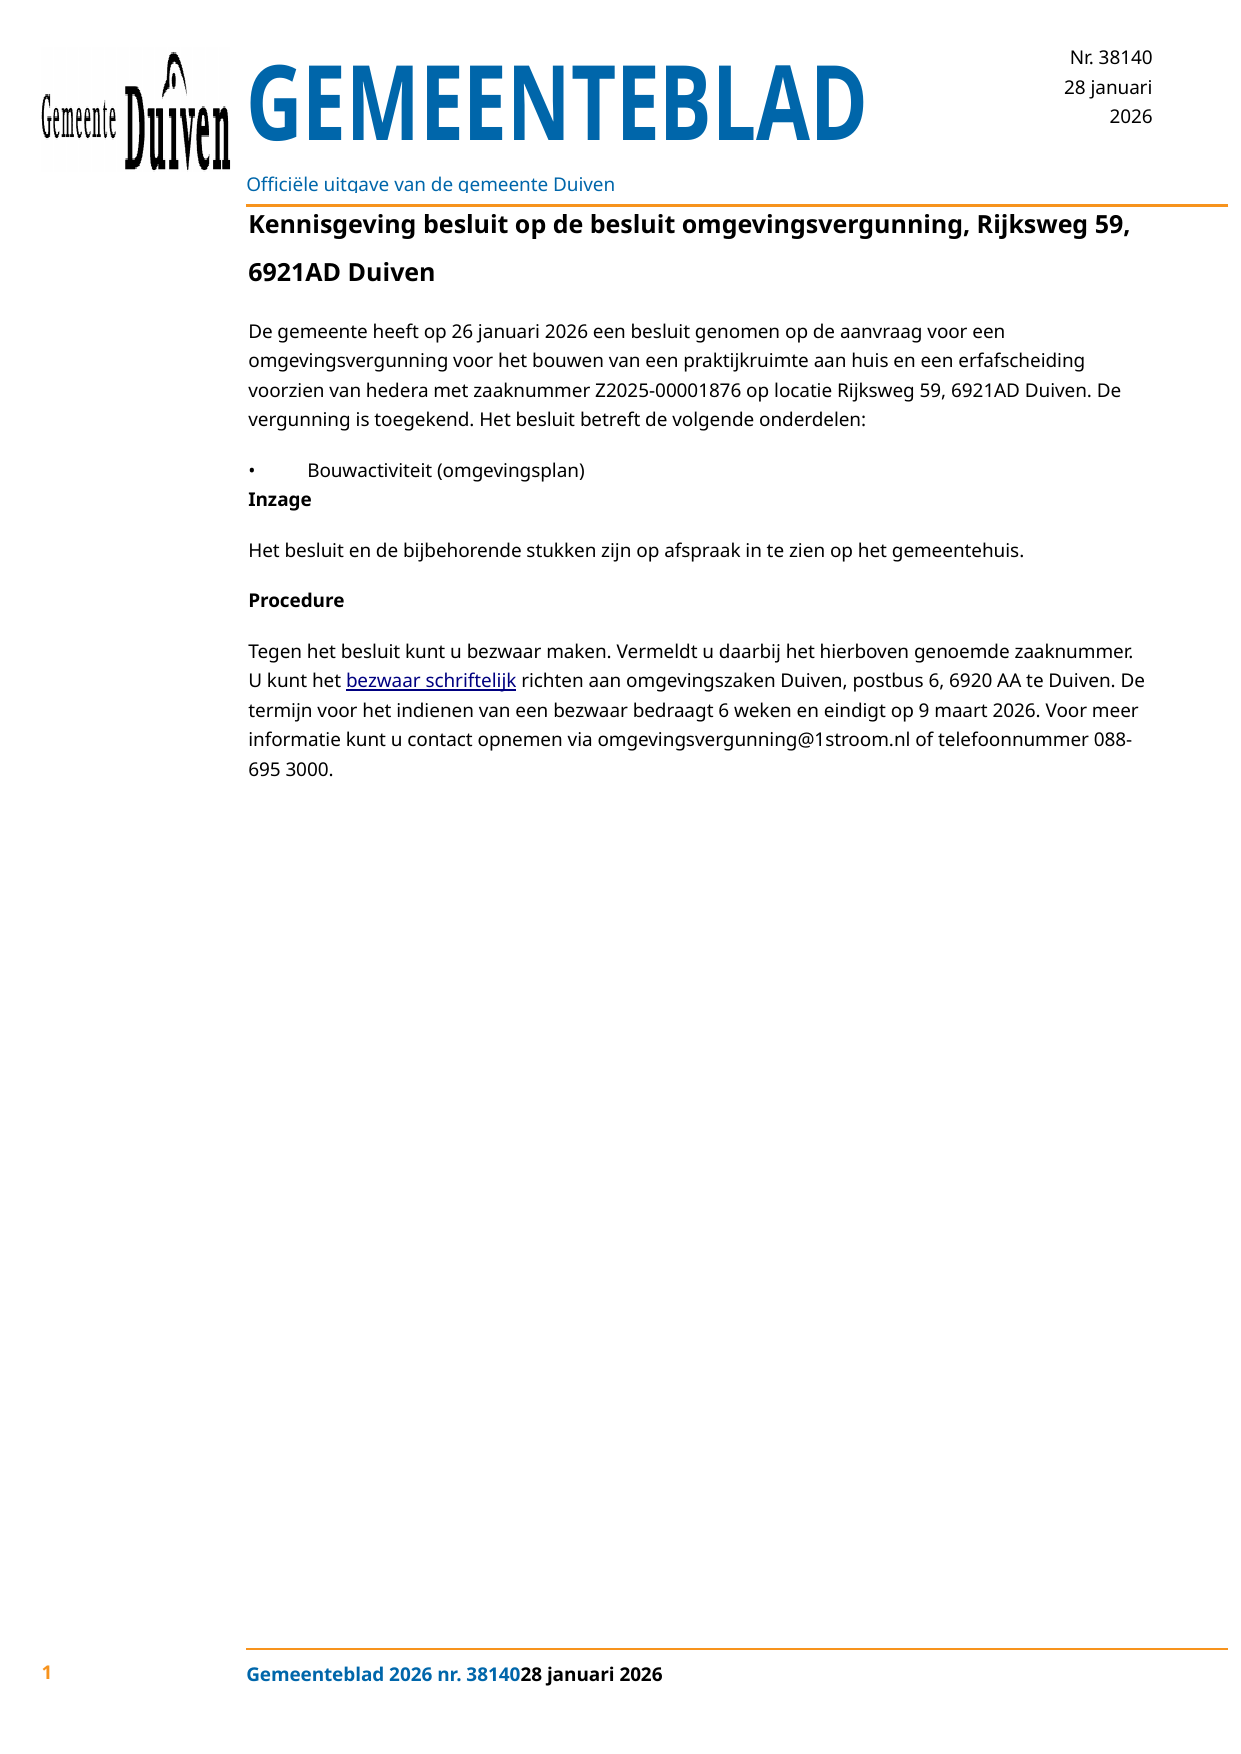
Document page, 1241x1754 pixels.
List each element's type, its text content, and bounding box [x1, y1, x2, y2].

text Inzage [248, 487, 1152, 512]
text Tegen het besluit kunt u bezwaar maken. Vermeldt u daarbij het hierboven genoemde zaaknummer. U kunt het bezwaar schriftelijk richten aan omgevingszaken Duiven, postbus 6, 6920 AA te Duiven. De termijn voor het indienen van een bezwaar bedraagt 6 weken en eindigt op 9 maart 2026. Voor meer informatie kunt u contact opnemen via omgevingsvergunning@1stroom.nl of telefoonnummer 088-695 3000. [248, 638, 1152, 782]
list Bouwactiviteit (omgevingsplan) [248, 457, 1152, 483]
text Het besluit en de bijbehorende stukken zijn op afspraak in te zien op het gemeentehuis. [248, 537, 1152, 563]
text Procedure [248, 587, 1152, 613]
text Kennisgeving besluit op de besluit omgevingsvergunning, Rijksweg 59, 6921AD Duiven [248, 207, 1152, 288]
picture [41, 47, 231, 172]
text De gemeente heeft op 26 januari 2026 een besluit genomen op de aanvraag voor een omgevingsvergunning voor het bouwen van een praktijkruimte aan huis en een erfafscheiding voorzien van hedera met zaaknummer Z2025-00001876 op locatie Rijksweg 59, 6921AD Duiven. De vergunning is toegekend. Het besluit betreft de volgende onderdelen: [248, 318, 1152, 432]
